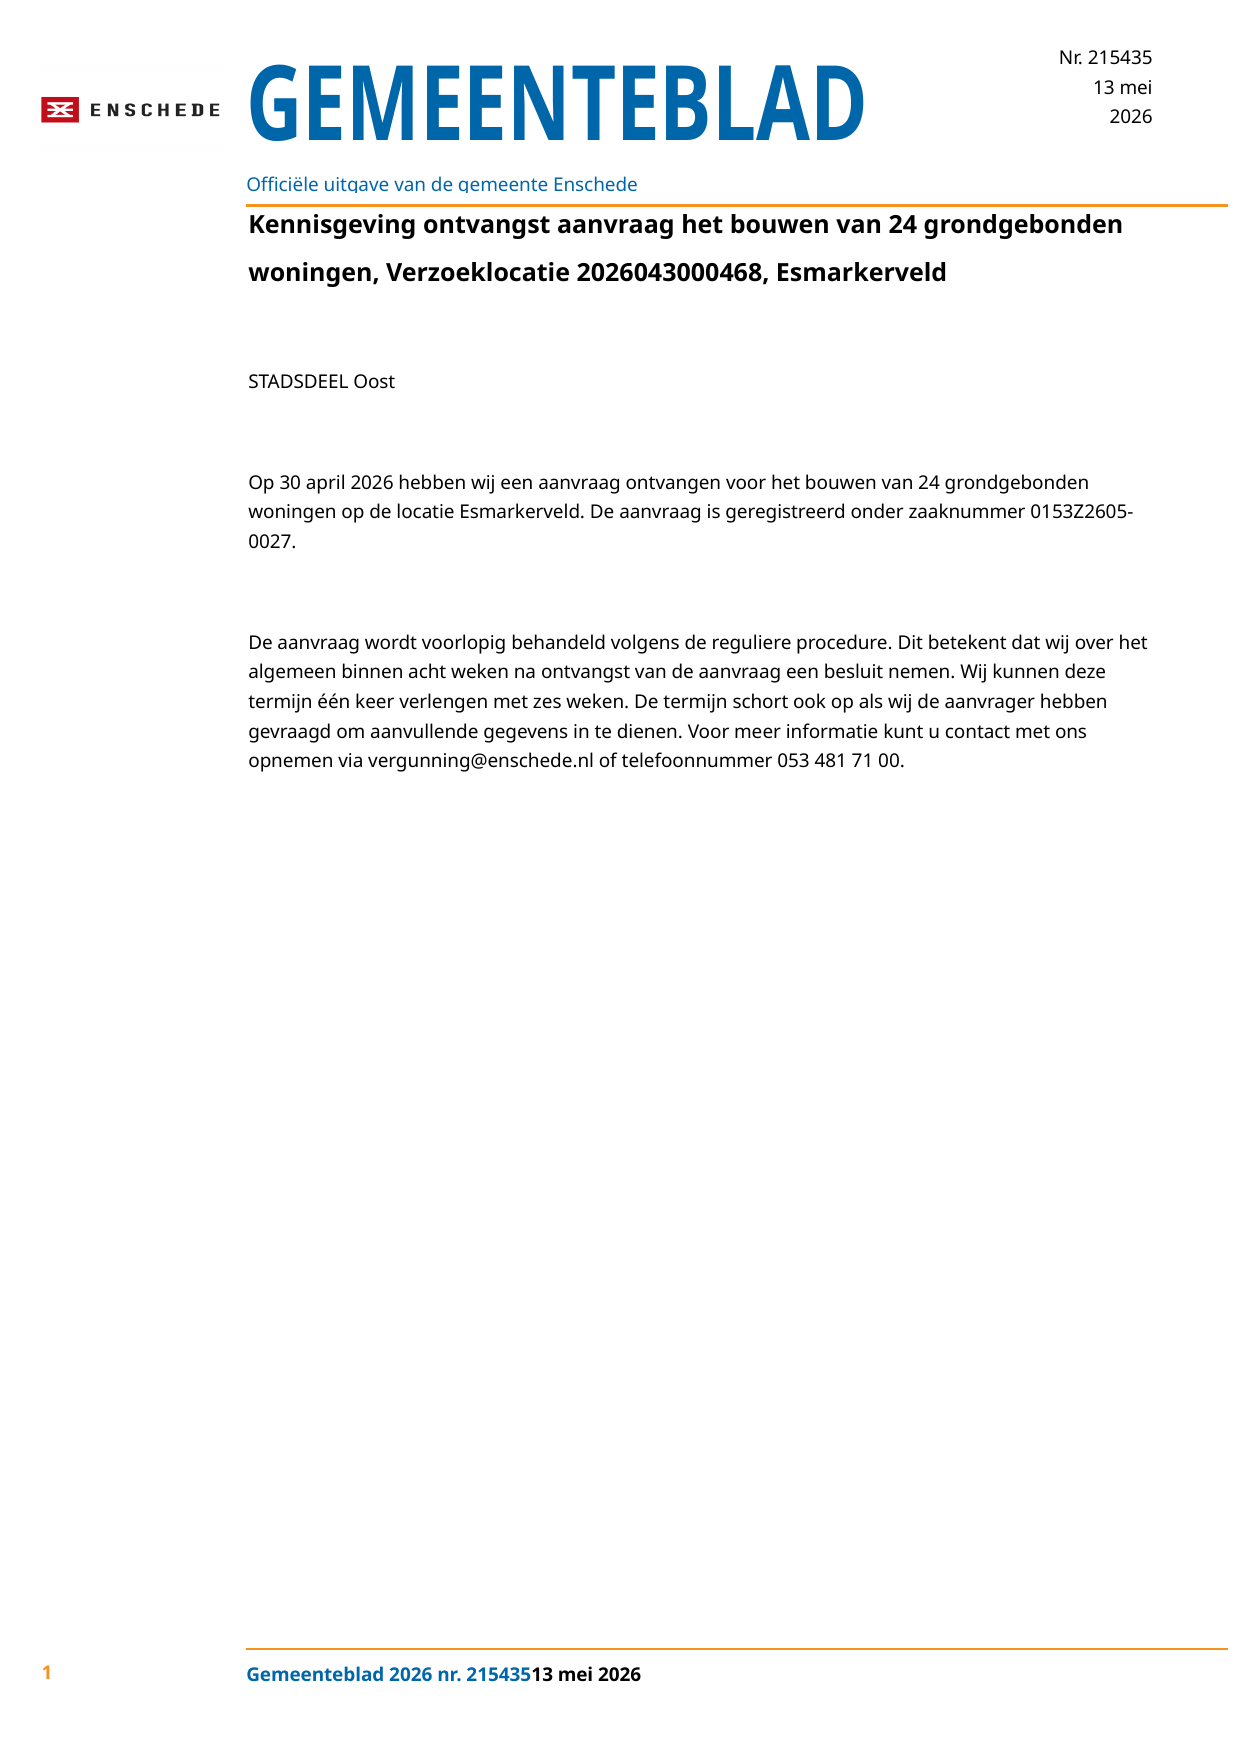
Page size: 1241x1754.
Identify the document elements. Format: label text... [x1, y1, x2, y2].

text De aanvraag wordt voorlopig behandeld volgens de reguliere procedure. Dit betekent dat wij over het algemeen binnen acht weken na ontvangst van de aanvraag een besluit nemen. Wij kunnen deze termijn één keer verlengen met zes weken. De termijn schort ook op als wij de aanvrager hebben gevraagd om aanvullende gegevens in te dienen. Voor meer informatie kunt u contact met ons opnemen via vergunning@enschede.nl of telefoonnummer 053 481 71 00. [248, 629, 1152, 773]
text Op 30 april 2026 hebben wij een aanvraag ontvangen voor het bouwen van 24 grondgebonden woningen op de locatie Esmarkerveld. De aanvraag is geregistreerd onder zaaknummer 0153Z2605-0027. [248, 469, 1152, 554]
text Kennisgeving ontvangst aanvraag het bouwen van 24 grondgebonden woningen, Verzoeklocatie 2026043000468, Esmarkerveld [248, 207, 1152, 288]
text STADSDEEL Oost [248, 368, 1152, 394]
picture [41, 47, 231, 172]
